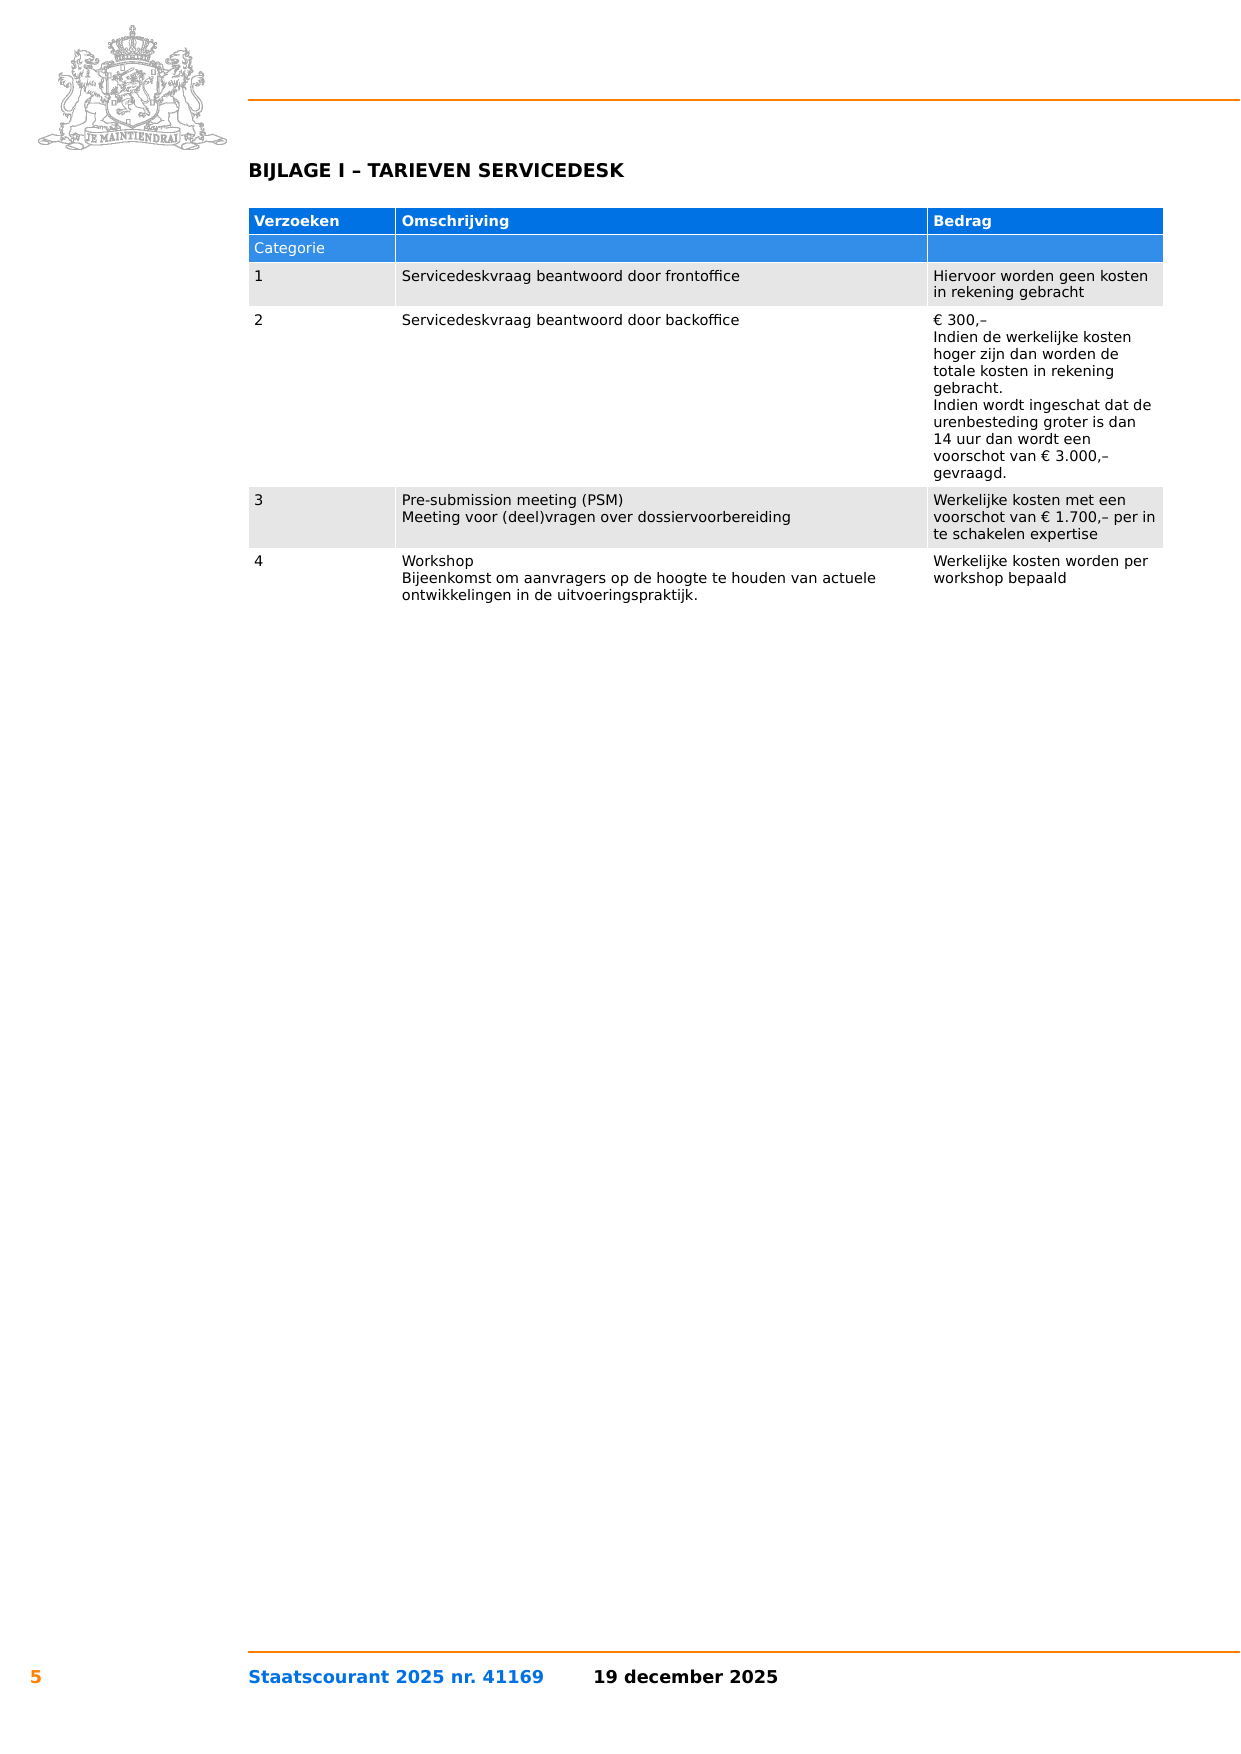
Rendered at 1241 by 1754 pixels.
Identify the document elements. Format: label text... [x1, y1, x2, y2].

table_cell 2 [249, 307, 395, 486]
table_cell Werkelijke kosten worden per workshop bepaald [928, 549, 1163, 609]
table_header Verzoeken [249, 208, 395, 234]
table_cell Werkelijke kosten met een voorschot van € 1.700,– per in te schakelen expertise [928, 487, 1163, 548]
table_cell 4 [249, 549, 395, 609]
table_cell Servicedeskvraag beantwoord door backoffice [396, 307, 927, 486]
table_cell Hiervoor worden geen kosten in rekening gebracht [928, 263, 1163, 306]
table_cell [396, 235, 927, 262]
table_cell Servicedeskvraag beantwoord door frontoffice [396, 263, 927, 306]
table_cell 1 [249, 263, 395, 306]
table_cell Workshop Bijeenkomst om aanvragers op de hoogte te houden van actuele ontwikkelingen in de uitvoeringspraktijk. [396, 549, 927, 609]
table_cell Categorie [249, 235, 395, 262]
table_header Omschrijving [396, 208, 927, 234]
table_cell 3 [249, 487, 395, 548]
table_cell Pre-submission meeting (PSM) Meeting voor (deel)vragen over dossiervoorbereiding [396, 487, 927, 548]
table_header Bedrag [928, 208, 1163, 234]
table_cell € 300,– Indien de werkelijke kosten hoger zijn dan worden de totale kosten in rekening gebracht. Indien wordt ingeschat dat de urenbesteding groter is dan 14 uur dan wordt een voorschot van € 3.000,– gevraagd. [928, 307, 1163, 486]
subtitle BIJLAGE I – TARIEVEN SERVICEDESK [248, 160, 1163, 182]
table_cell [928, 235, 1163, 262]
picture [38, 25, 227, 150]
